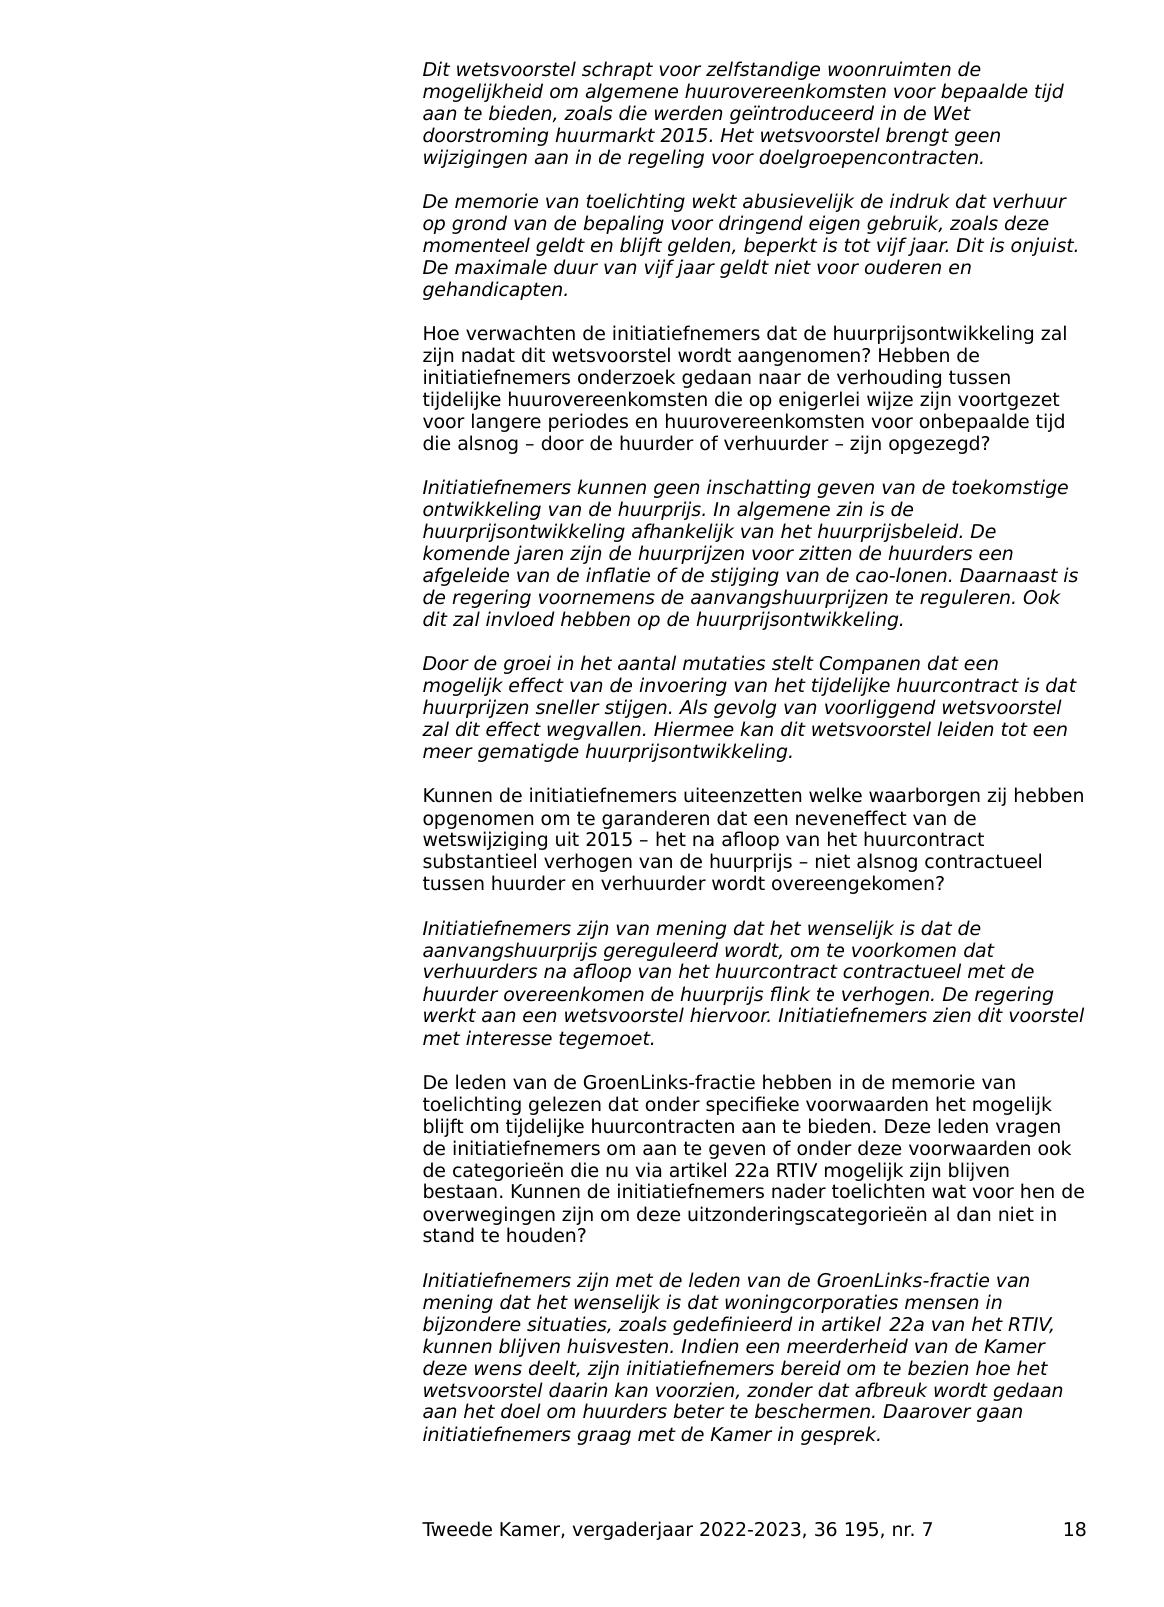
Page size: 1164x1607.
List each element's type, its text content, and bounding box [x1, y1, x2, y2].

text De leden van de GroenLinks-fractie hebben in de memorie van toelichting gelezen dat onder specifieke voorwaarden het mogelijk blijft om tijdelijke huurcontracten aan te bieden. Deze leden vragen de initiatiefnemers om aan te geven of onder deze voorwaarden ook de categorieën die nu via artikel 22a RTIV mogelijk zijn blijven bestaan. Kunnen de initiatiefnemers nader toelichten wat voor hen de overwegingen zijn om deze uitzonderingscategorieën al dan niet in stand te houden? [422, 1072, 1087, 1247]
text Initiatiefnemers kunnen geen inschatting geven van de toekomstige ontwikkeling van de huurprijs. In algemene zin is de huurprijsontwikkeling afhankelijk van het huurprijsbeleid. De komende jaren zijn de huurprijzen voor zitten de huurders een afgeleide van de inflatie of de stijging van de cao-lonen. Daarnaast is de regering voornemens de aanvangshuurprijzen te reguleren. Ook dit zal invloed hebben op de huurprijsontwikkeling. [422, 477, 1087, 631]
text Initiatiefnemers zijn met de leden van de GroenLinks-fractie van mening dat het wenselijk is dat woningcorporaties mensen in bijzondere situaties, zoals gedefinieerd in artikel 22a van het RTIV, kunnen blijven huisvesten. Indien een meerderheid van de Kamer deze wens deelt, zijn initiatiefnemers bereid om te bezien hoe het wetsvoorstel daarin kan voorzien, zonder dat afbreuk wordt gedaan aan het doel om huurders beter te beschermen. Daarover gaan initiatiefnemers graag met de Kamer in gesprek. [422, 1269, 1087, 1445]
text Initiatiefnemers zijn van mening dat het wenselijk is dat de aanvangshuurprijs gereguleerd wordt, om te voorkomen dat verhuurders na afloop van het huurcontract contractueel met de huurder overeenkomen de huurprijs flink te verhogen. De regering werkt aan een wetsvoorstel hiervoor. Initiatiefnemers zien dit voorstel met interesse tegemoet. [422, 917, 1087, 1049]
text Dit wetsvoorstel schrapt voor zelfstandige woonruimten de mogelijkheid om algemene huurovereenkomsten voor bepaalde tijd aan te bieden, zoals die werden geïntroduceerd in de Wet doorstroming huurmarkt 2015. Het wetsvoorstel brengt geen wijzigingen aan in de regeling voor doelgroepencontracten. [422, 59, 1087, 169]
text Hoe verwachten de initiatiefnemers dat de huurprijsontwikkeling zal zijn nadat dit wetsvoorstel wordt aangenomen? Hebben de initiatiefnemers onderzoek gedaan naar de verhouding tussen tijdelijke huurovereenkomsten die op enigerlei wijze zijn voortgezet voor langere periodes en huurovereenkomsten voor onbepaalde tijd die alsnog – door de huurder of verhuurder – zijn opgezegd? [422, 323, 1087, 455]
text De memorie van toelichting wekt abusievelijk de indruk dat verhuur op grond van de bepaling voor dringend eigen gebruik, zoals deze momenteel geldt en blijft gelden, beperkt is tot vijf jaar. Dit is onjuist. De maximale duur van vijf jaar geldt niet voor ouderen en gehandicapten. [422, 191, 1087, 301]
text Door de groei in het aantal mutaties stelt Companen dat een mogelijk effect van de invoering van het tijdelijke huurcontract is dat huurprijzen sneller stijgen. Als gevolg van voorliggend wetsvoorstel zal dit effect wegvallen. Hiermee kan dit wetsvoorstel leiden tot een meer gematigde huurprijsontwikkeling. [422, 653, 1087, 763]
text Kunnen de initiatiefnemers uiteenzetten welke waarborgen zij hebben opgenomen om te garanderen dat een neveneffect van de wetswijziging uit 2015 – het na afloop van het huurcontract substantieel verhogen van de huurprijs – niet alsnog contractueel tussen huurder en verhuurder wordt overeengekomen? [422, 785, 1087, 895]
